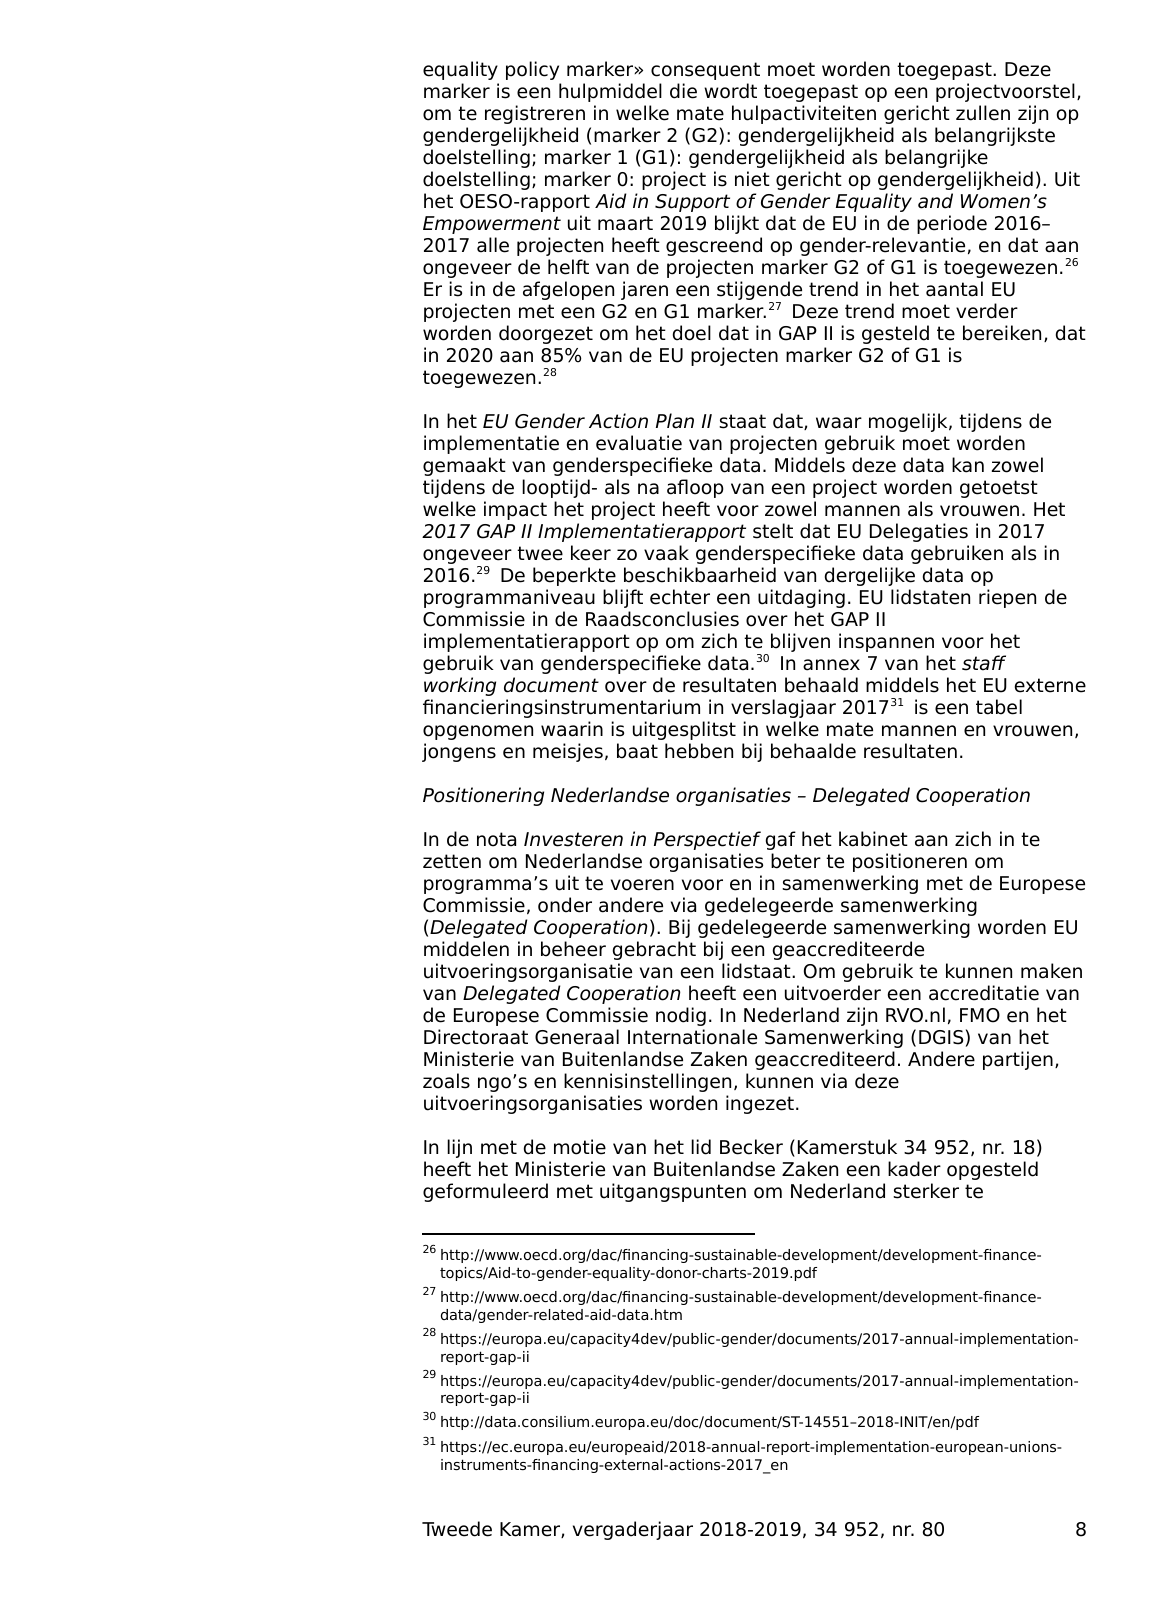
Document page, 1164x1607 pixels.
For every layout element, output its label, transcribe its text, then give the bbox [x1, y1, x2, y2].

text http://www.oecd.org/dac/financing-sustainable-development/development-finance-topics/Aid-to-gender-equality-donor-charts-2019.pdf [422, 1243, 1087, 1282]
text In de nota Investeren in Perspectief gaf het kabinet aan zich in te zetten om Nederlandse organisaties beter te positioneren om programma’s uit te voeren voor en in samenwerking met de Europese Commissie, onder andere via gedelegeerde samenwerking (Delegated Cooperation). Bij gedelegeerde samenwerking worden EU middelen in beheer gebracht bij een geaccrediteerde uitvoeringsorganisatie van een lidstaat. Om gebruik te kunnen maken van Delegated Cooperation heeft een uitvoerder een accreditatie van de Europese Commissie nodig. In Nederland zijn RVO.nl, FMO en het Directoraat Generaal Internationale Samenwerking (DGIS) van het Ministerie van Buitenlandse Zaken geaccrediteerd. Andere partijen, zoals ngo’s en kennisinstellingen, kunnen via deze uitvoeringsorganisaties worden ingezet. [422, 829, 1087, 1115]
text http://data.consilium.europa.eu/doc/document/ST-14551–2018-INIT/en/pdf [422, 1410, 1087, 1432]
text http://www.oecd.org/dac/financing-sustainable-development/development-finance-data/gender-related-aid-data.htm [422, 1285, 1087, 1324]
text https://europa.eu/capacity4dev/public-gender/documents/2017-annual-implementation-report-gap-ii [422, 1368, 1087, 1407]
text In het EU Gender Action Plan II staat dat, waar mogelijk, tijdens de implementatie en evaluatie van projecten gebruik moet worden gemaakt van genderspecifieke data. Middels deze data kan zowel tijdens de looptijd- als na afloop van een project worden getoetst welke impact het project heeft voor zowel mannen als vrouwen. Het 2017 GAP II Implementatierapport stelt dat EU Delegaties in 2017 ongeveer twee keer zo vaak genderspecifieke data gebruiken als in 2016. De beperkte beschikbaarheid van dergelijke data op programmaniveau blijft echter een uitdaging. EU lidstaten riepen de Commissie in de Raadsconclusies over het GAP II implementatierapport op om zich te blijven inspannen voor het gebruik van genderspecifieke data. In annex 7 van het staff working document over de resultaten behaald middels het EU externe financieringsinstrumentarium in verslagjaar 2017 is een tabel opgenomen waarin is uitgesplitst in welke mate mannen en vrouwen, jongens en meisjes, baat hebben bij behaalde resultaten. [422, 411, 1087, 763]
text https://europa.eu/capacity4dev/public-gender/documents/2017-annual-implementation-report-gap-ii [422, 1327, 1087, 1366]
subtitle Positionering Nederlandse organisaties – Delegated Cooperation [422, 785, 1087, 807]
text https://ec.europa.eu/europeaid/2018-annual-report-implementation-european-unions-instruments-financing-external-actions-2017_en [422, 1435, 1087, 1474]
text equality policy marker» consequent moet worden toegepast. Deze marker is een hulpmiddel die wordt toegepast op een projectvoorstel, om te registreren in welke mate hulpactiviteiten gericht zullen zijn op gendergelijkheid (marker 2 (G2): gendergelijkheid als belangrijkste doelstelling; marker 1 (G1): gendergelijkheid als belangrijke doelstelling; marker 0: project is niet gericht op gendergelijkheid). Uit het OESO-rapport Aid in Support of Gender Equality and Women’s Empowerment uit maart 2019 blijkt dat de EU in de periode 2016–2017 alle projecten heeft gescreend op gender-relevantie, en dat aan ongeveer de helft van de projecten marker G2 of G1 is toegewezen. Er is in de afgelopen jaren een stijgende trend in het aantal EU projecten met een G2 en G1 marker. Deze trend moet verder worden doorgezet om het doel dat in GAP II is gesteld te bereiken, dat in 2020 aan 85% van de EU projecten marker G2 of G1 is toegewezen. [422, 59, 1087, 389]
text In lijn met de motie van het lid Becker (Kamerstuk 34 952, nr. 18) heeft het Ministerie van Buitenlandse Zaken een kader opgesteld geformuleerd met uitgangspunten om Nederland sterker te [422, 1137, 1087, 1203]
